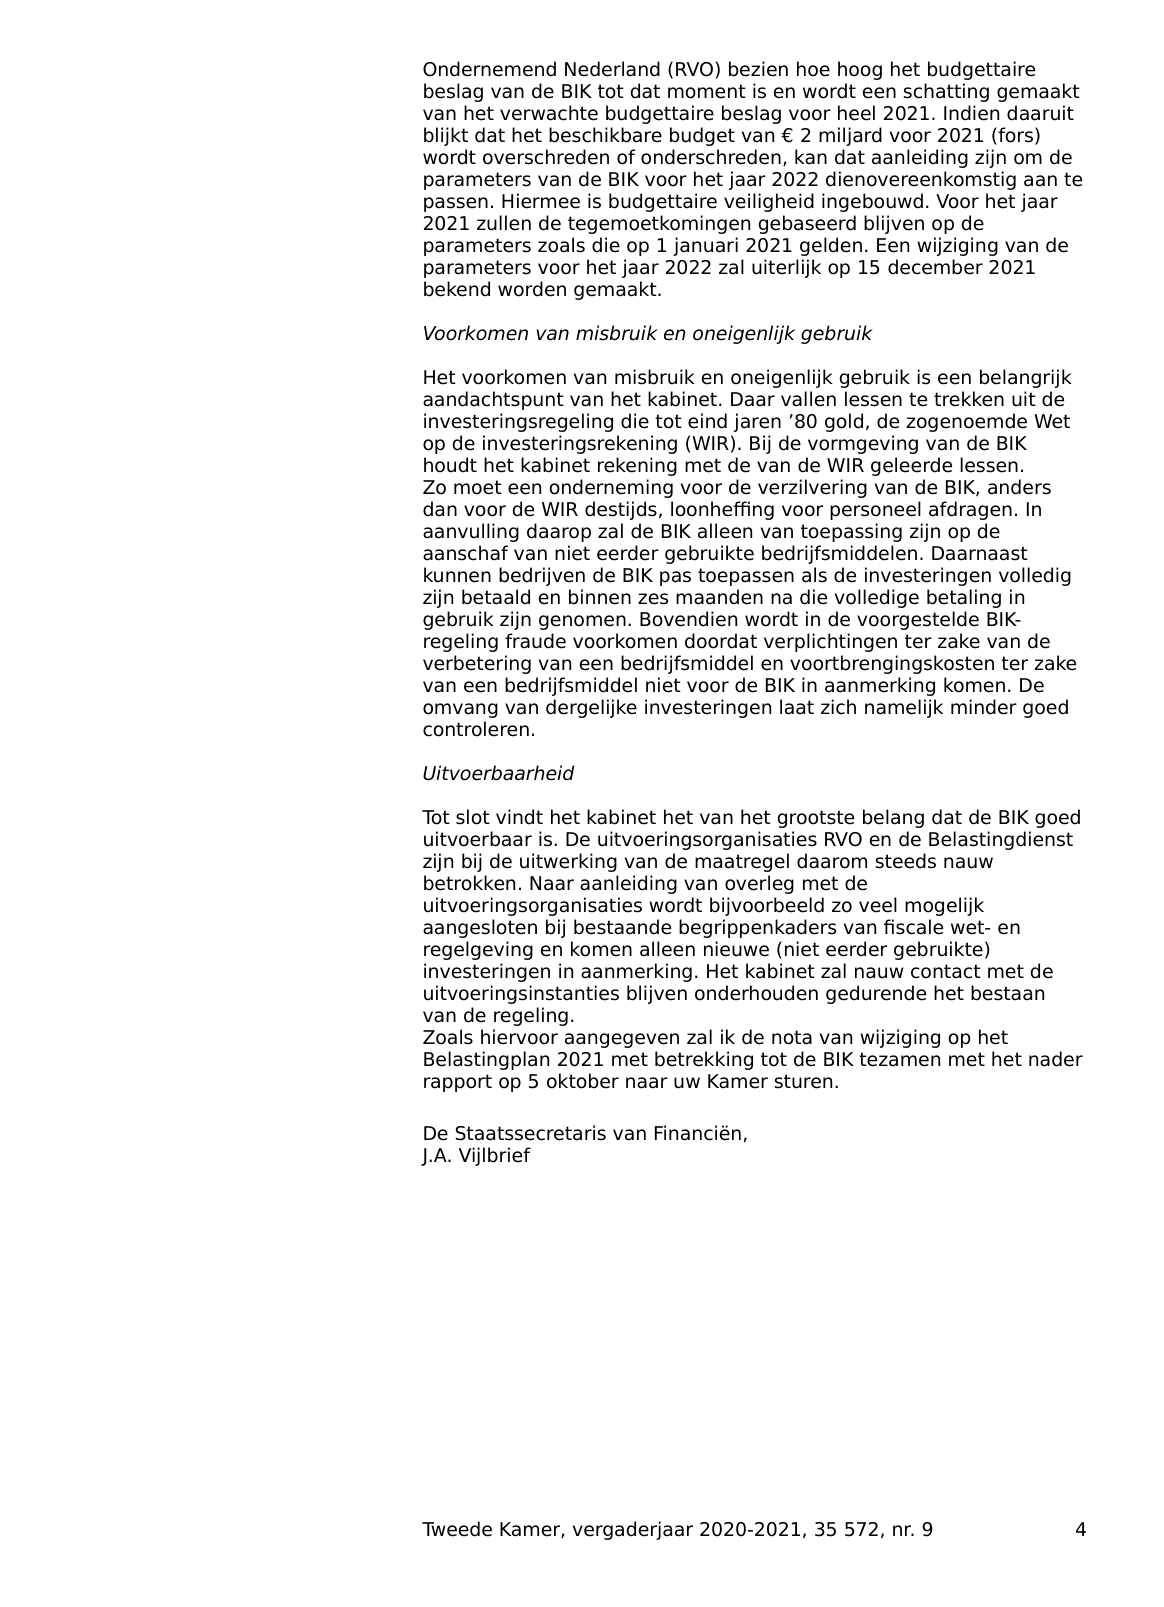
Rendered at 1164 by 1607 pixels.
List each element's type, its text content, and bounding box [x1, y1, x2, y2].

text De Staatssecretaris van Financiën, J.A. Vijlbrief [422, 1123, 1087, 1167]
subtitle Voorkomen van misbruik en oneigenlijk gebruik [422, 323, 1087, 345]
text Tot slot vindt het kabinet het van het grootste belang dat de BIK goed uitvoerbaar is. De uitvoeringsorganisaties RVO en de Belastingdienst zijn bij de uitwerking van de maatregel daarom steeds nauw betrokken. Naar aanleiding van overleg met de uitvoeringsorganisaties wordt bijvoorbeeld zo veel mogelijk aangesloten bij bestaande begrippenkaders van fiscale wet- en regelgeving en komen alleen nieuwe (niet eerder gebruikte) investeringen in aanmerking. Het kabinet zal nauw contact met de uitvoeringsinstanties blijven onderhouden gedurende het bestaan van de regeling. [422, 807, 1087, 1027]
subtitle Uitvoerbaarheid [422, 763, 1087, 785]
text Zo moet een onderneming voor de verzilvering van de BIK, anders dan voor de WIR destijds, loonheffing voor personeel afdragen. In aanvulling daarop zal de BIK alleen van toepassing zijn op de aanschaf van niet eerder gebruikte bedrijfsmiddelen. Daarnaast kunnen bedrijven de BIK pas toepassen als de investeringen volledig zijn betaald en binnen zes maanden na die volledige betaling in gebruik zijn genomen. Bovendien wordt in de voorgestelde BIK-regeling fraude voorkomen doordat verplichtingen ter zake van de verbetering van een bedrijfsmiddel en voortbrengingskosten ter zake van een bedrijfsmiddel niet voor de BIK in aanmerking komen. De omvang van dergelijke investeringen laat zich namelijk minder goed controleren. [422, 477, 1087, 741]
text Zoals hiervoor aangegeven zal ik de nota van wijziging op het Belastingplan 2021 met betrekking tot de BIK tezamen met het nader rapport op 5 oktober naar uw Kamer sturen. [422, 1027, 1087, 1093]
text Ondernemend Nederland (RVO) bezien hoe hoog het budgettaire beslag van de BIK tot dat moment is en wordt een schatting gemaakt van het verwachte budgettaire beslag voor heel 2021. Indien daaruit blijkt dat het beschikbare budget van € 2 miljard voor 2021 (fors) wordt overschreden of onderschreden, kan dat aanleiding zijn om de parameters van de BIK voor het jaar 2022 dienovereenkomstig aan te passen. Hiermee is budgettaire veiligheid ingebouwd. Voor het jaar 2021 zullen de tegemoetkomingen gebaseerd blijven op de parameters zoals die op 1 januari 2021 gelden. Een wijziging van de parameters voor het jaar 2022 zal uiterlijk op 15 december 2021 bekend worden gemaakt. [422, 59, 1087, 301]
text Het voorkomen van misbruik en oneigenlijk gebruik is een belangrijk aandachtspunt van het kabinet. Daar vallen lessen te trekken uit de investeringsregeling die tot eind jaren ’80 gold, de zogenoemde Wet op de investeringsrekening (WIR). Bij de vormgeving van de BIK houdt het kabinet rekening met de van de WIR geleerde lessen. [422, 367, 1087, 477]
